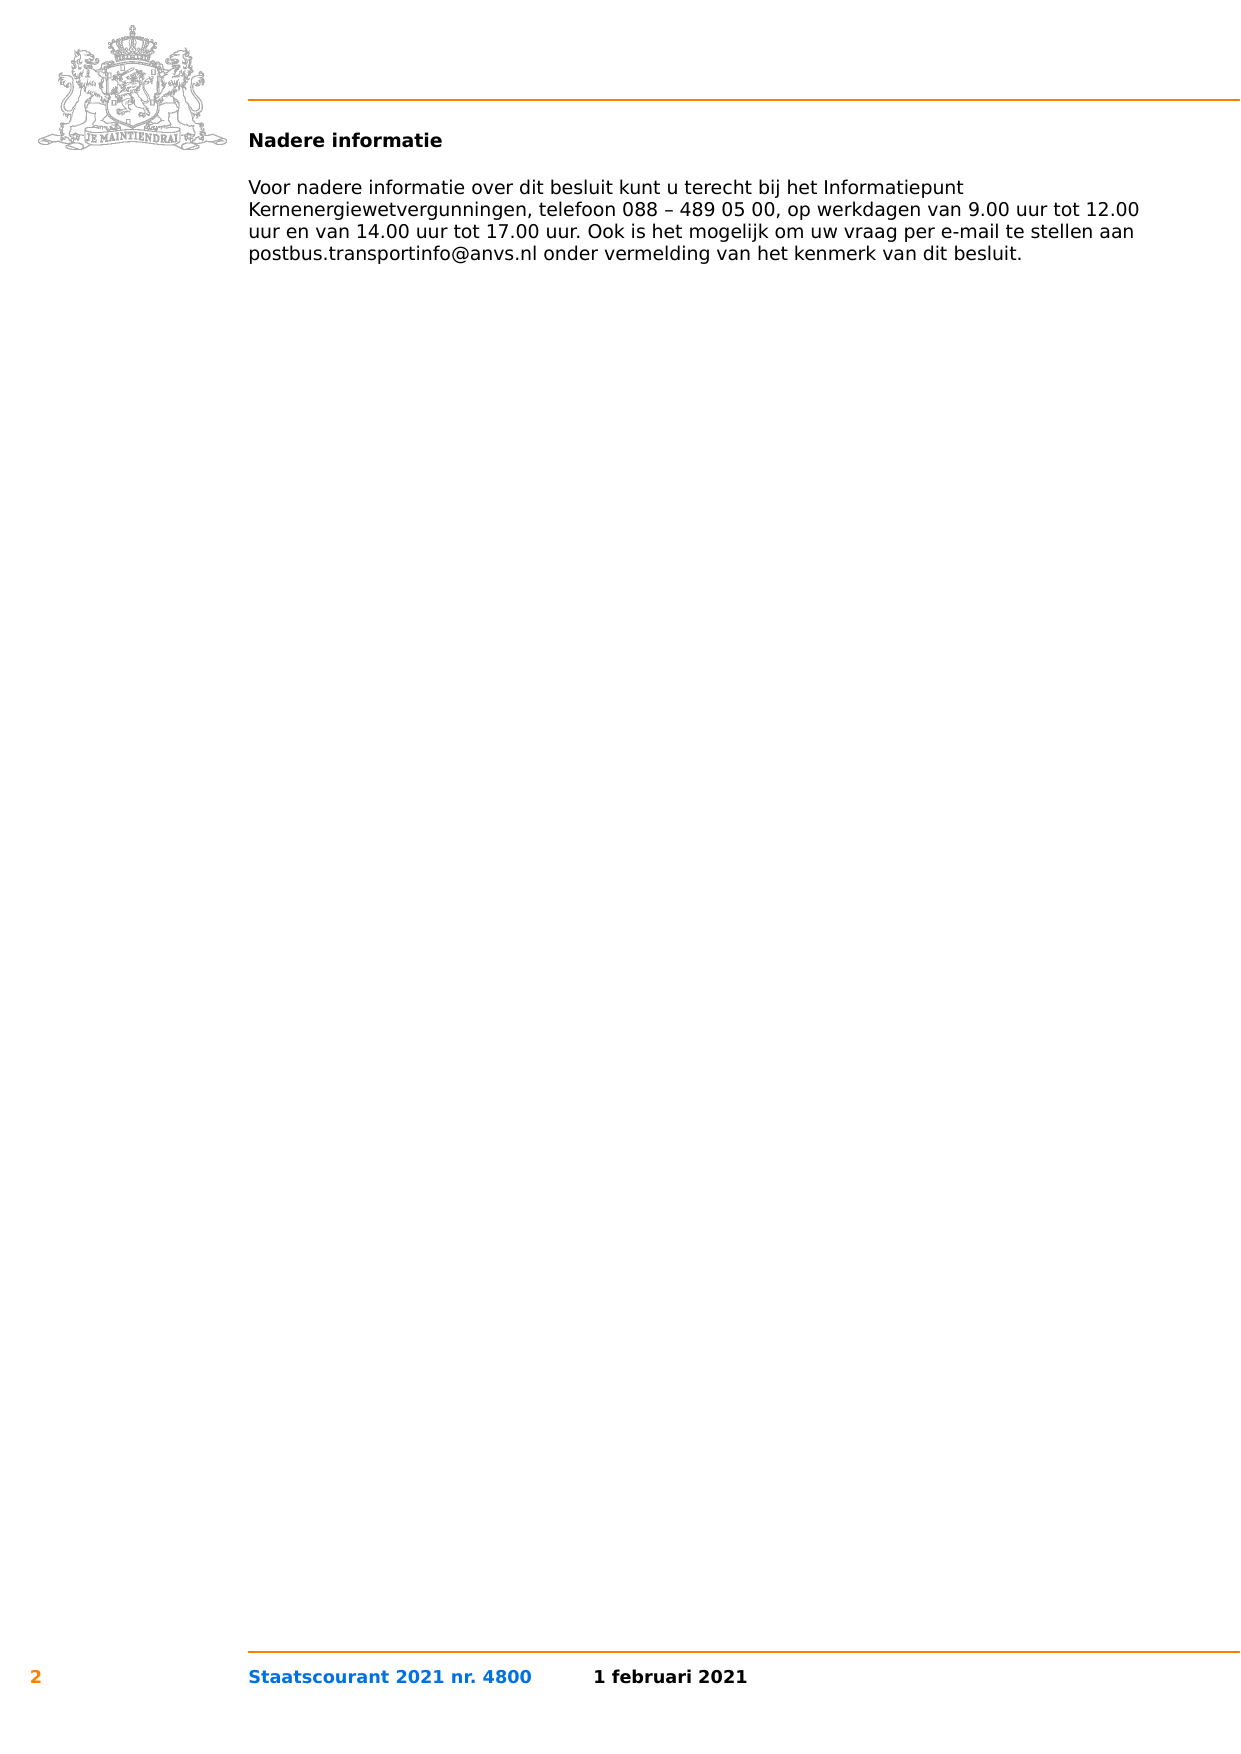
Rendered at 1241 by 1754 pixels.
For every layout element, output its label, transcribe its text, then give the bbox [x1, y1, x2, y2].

subtitle Nadere informatie [248, 130, 1163, 152]
picture [38, 25, 227, 150]
text Voor nadere informatie over dit besluit kunt u terecht bij het Informatiepunt Kernenergiewetvergunningen, telefoon 088 – 489 05 00, op werkdagen van 9.00 uur tot 12.00 uur en van 14.00 uur tot 17.00 uur. Ook is het mogelijk om uw vraag per e-mail te stellen aan postbus.transportinfo@anvs.nl onder vermelding van het kenmerk van dit besluit. [248, 177, 1163, 265]
